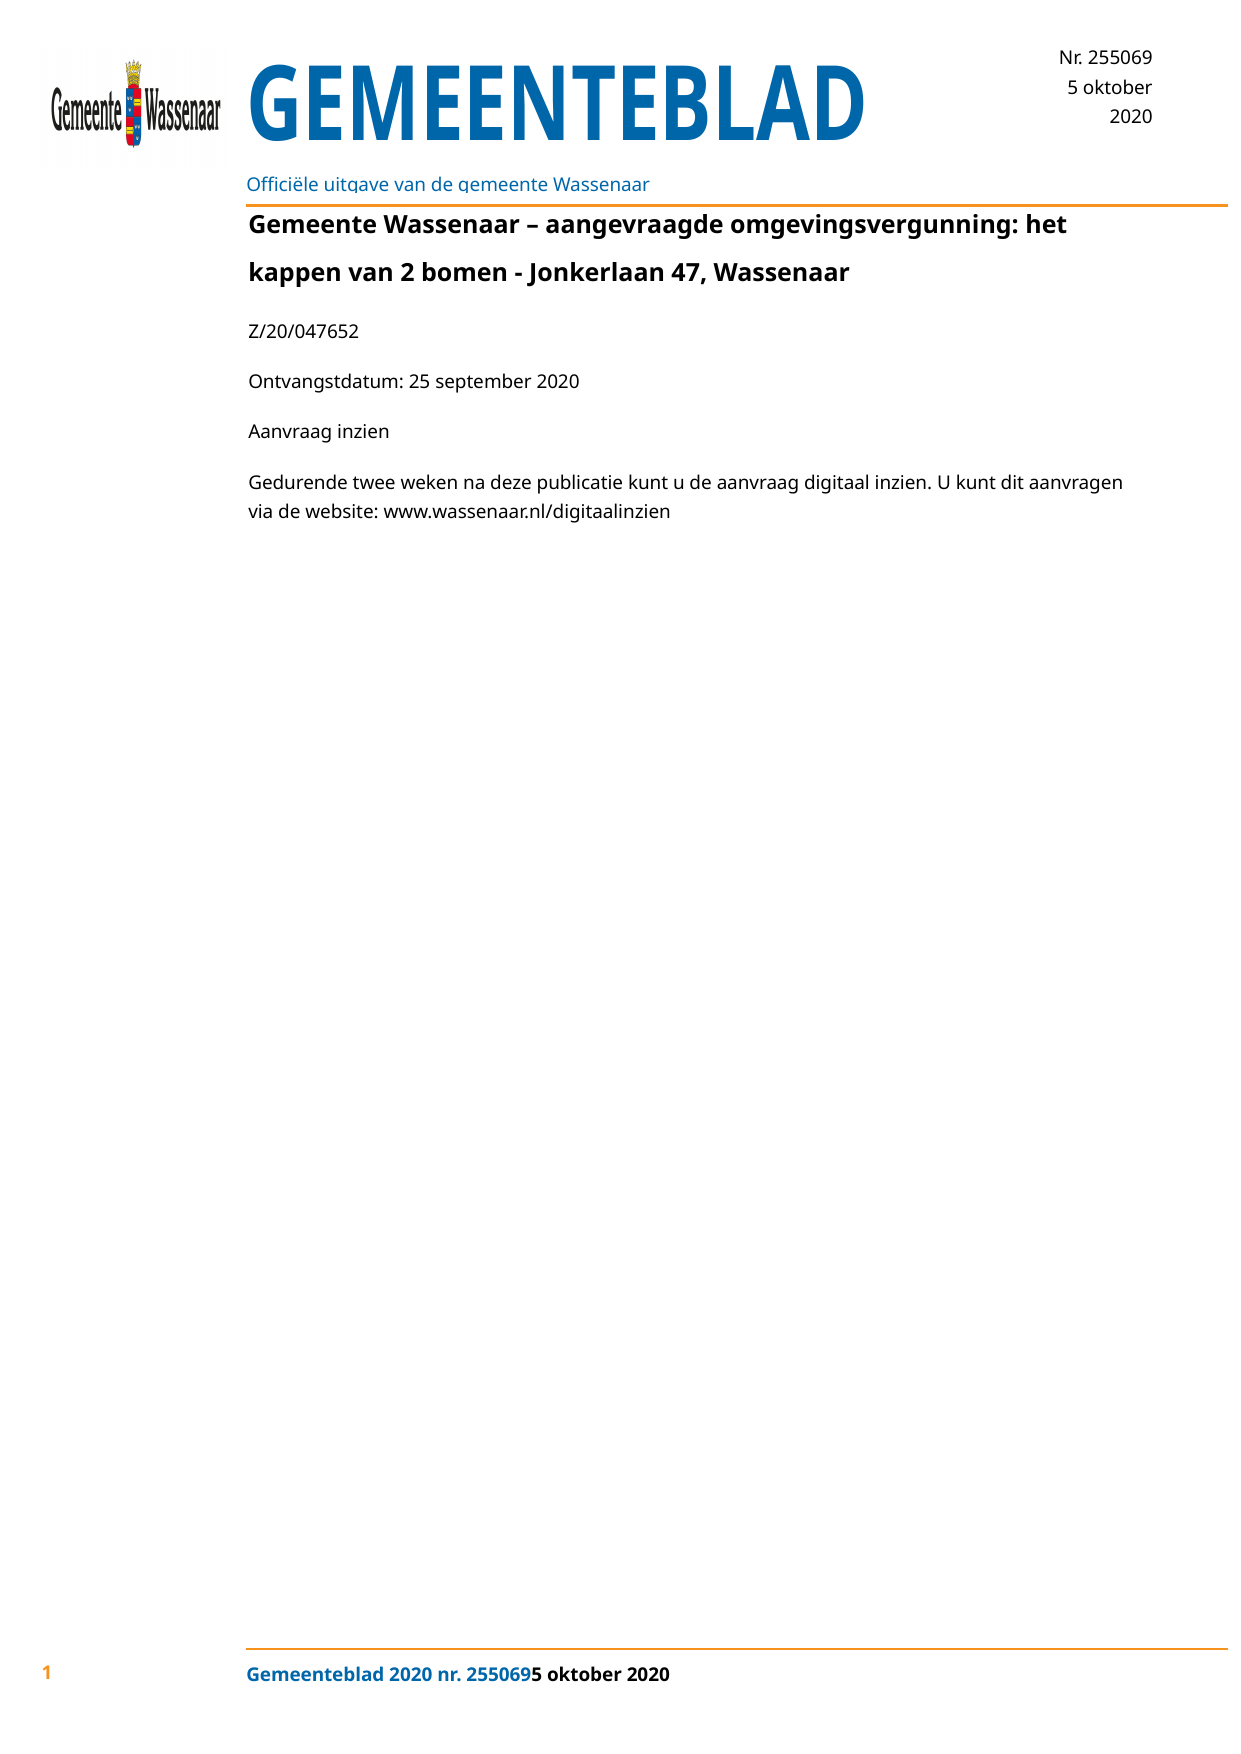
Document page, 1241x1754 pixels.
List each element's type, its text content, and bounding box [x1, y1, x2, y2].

text Aanvraag inzien [248, 419, 1152, 444]
text Gemeente Wassenaar – aangevraagde omgevingsvergunning: het kappen van 2 bomen - Jonkerlaan 47, Wassenaar [248, 207, 1152, 288]
text Ontvangstdatum: 25 september 2020 [248, 368, 1152, 394]
text Z/20/047652 [248, 318, 1152, 344]
picture [41, 47, 231, 172]
text Gedurende twee weken na deze publicatie kunt u de aanvraag digitaal inzien. U kunt dit aanvragen via de website: www.wassenaar.nl/digitaalinzien [248, 469, 1152, 524]
